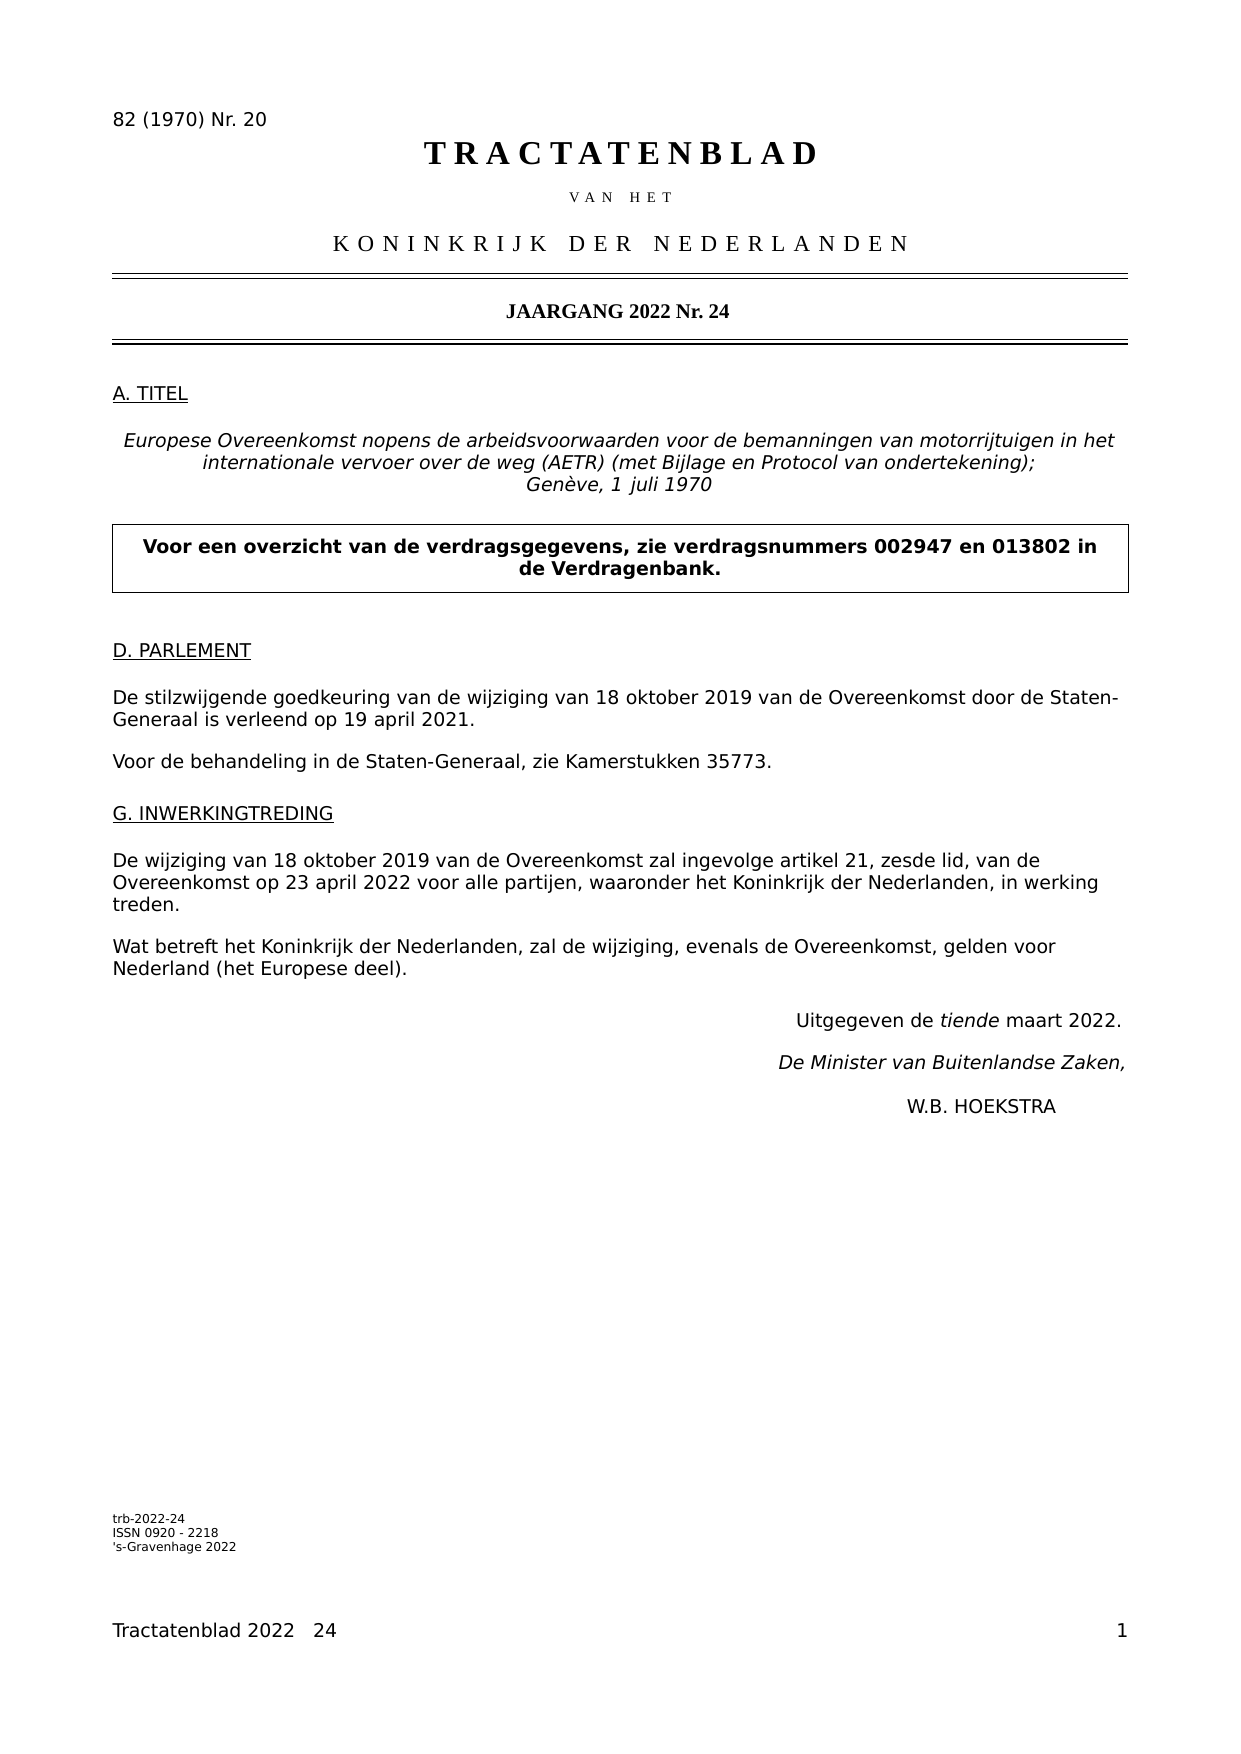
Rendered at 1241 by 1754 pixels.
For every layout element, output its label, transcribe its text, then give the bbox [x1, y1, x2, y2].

text De stilzwijgende goedkeuring van de wijziging van 18 oktober 2019 van de Overeenkomst door de Staten-Generaal is verleend op 19 april 2021. [112, 687, 1128, 731]
text 's-Gravenhage 2022 [112, 1540, 346, 1554]
text De wijziging van 18 oktober 2019 van de Overeenkomst zal ingevolge artikel 21, zesde lid, van de Overeenkomst op 23 april 2022 voor alle partijen, waaronder het Koninkrijk der Nederlanden, in werking treden. [112, 850, 1128, 916]
text VAN HET [112, 189, 1128, 206]
text Wat betreft het Koninkrijk der Nederlanden, zal de wijziging, evenals de Overeenkomst, gelden voor Nederland (het Europese deel). [112, 936, 1128, 980]
text KONINKRIJK DER NEDERLANDEN [112, 229, 1128, 256]
subtitle G. INWERKINGTREDING [112, 803, 1128, 825]
text 82 (1970) Nr. 20 [112, 109, 1128, 131]
text Voor de behandeling in de Staten-Generaal, zie Kamerstukken 35773. [112, 751, 1128, 773]
subtitle D. PARLEMENT [112, 640, 1128, 662]
text ISSN 0920 - 2218 [112, 1526, 346, 1540]
text De Minister van Buitenlandse Zaken, W.B. HOEKSTRA [112, 1052, 1128, 1118]
text trb-2022-24 [112, 1512, 346, 1526]
text Uitgegeven de tiende maart 2022. [112, 1010, 1128, 1032]
text TRACTATENBLAD [112, 133, 1128, 172]
subtitle A. TITEL [112, 383, 1128, 405]
text Europese Overeenkomst nopens de arbeidsvoorwaarden voor de bemanningen van motorrijtuigen in het internationale vervoer over de weg (AETR) (met Bijlage en Protocol van ondertekening); [112, 430, 1128, 474]
text JAARGANG 2022 Nr. 24 [112, 299, 1128, 323]
text Genève, 1 juli 1970 [112, 474, 1128, 496]
